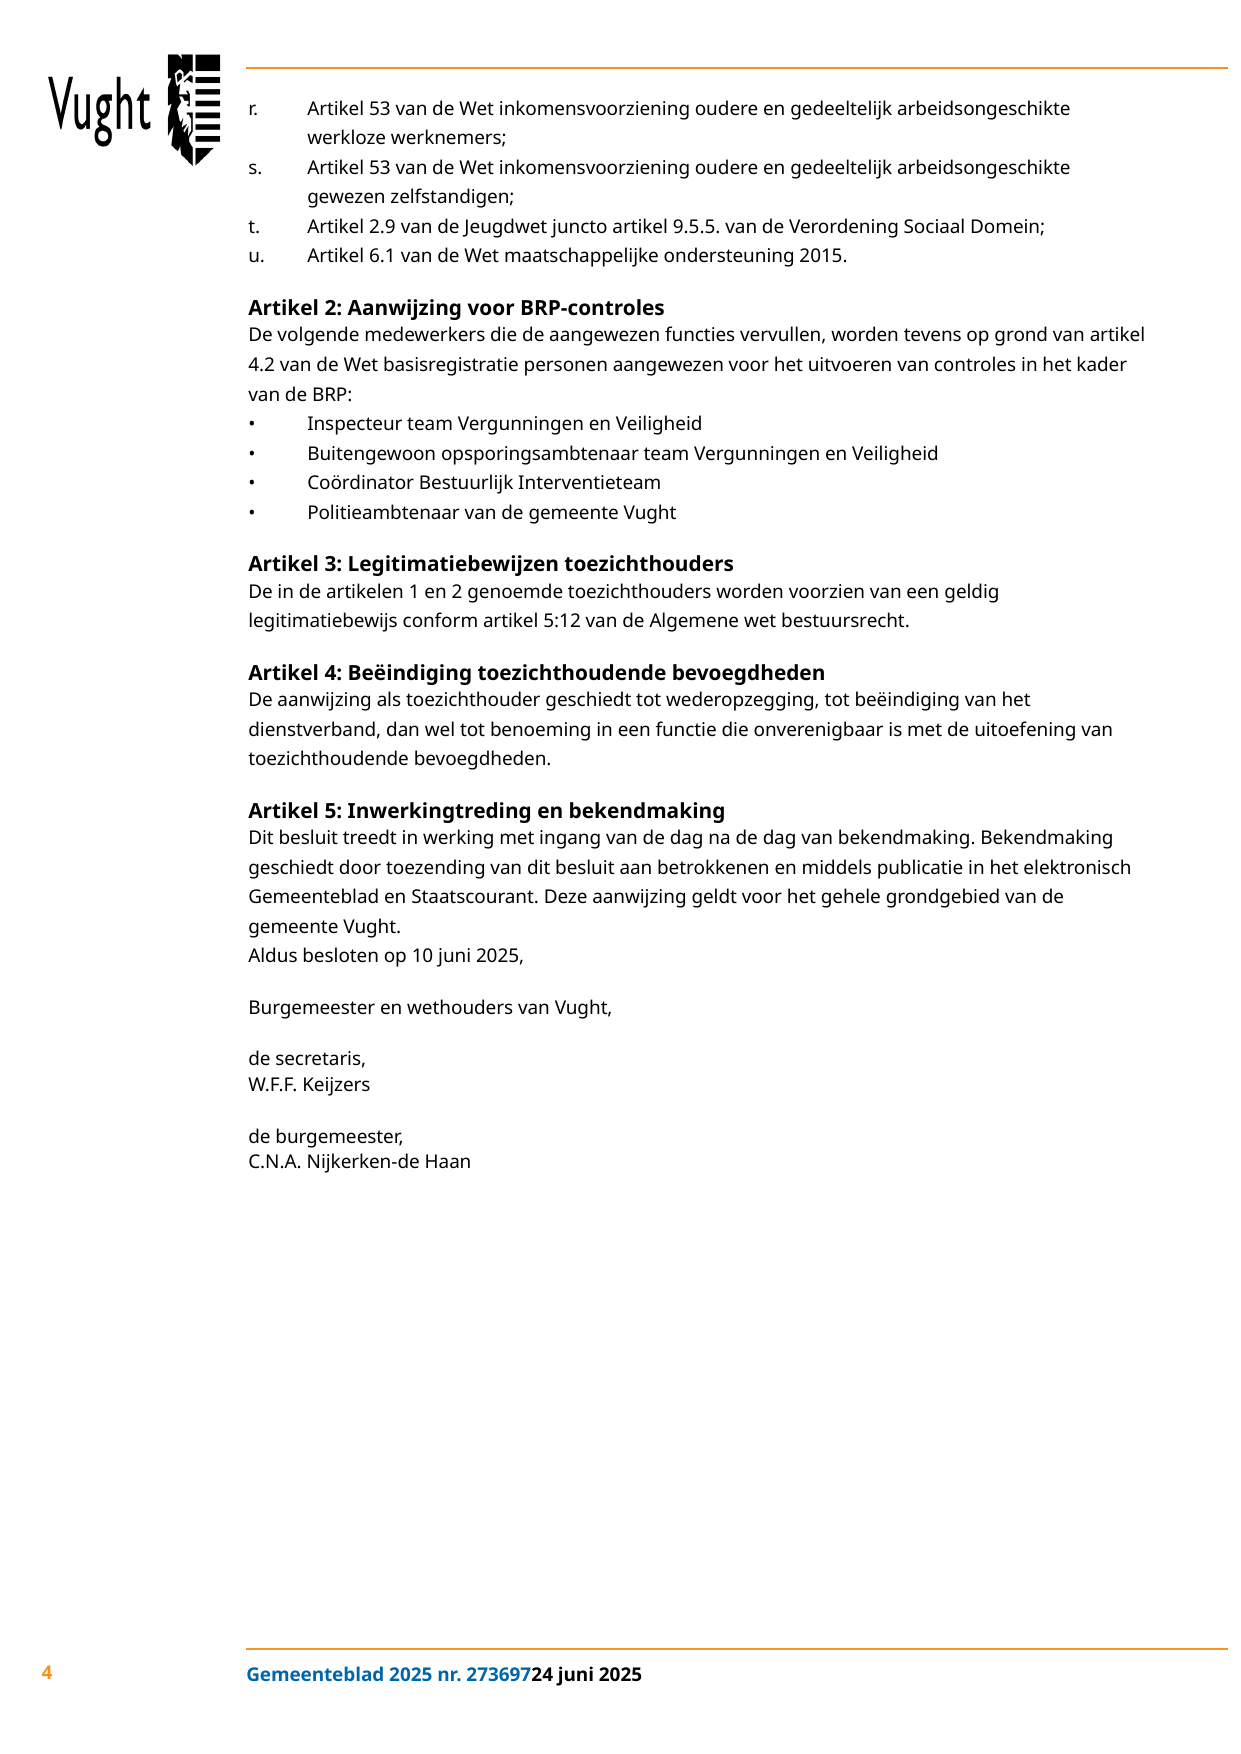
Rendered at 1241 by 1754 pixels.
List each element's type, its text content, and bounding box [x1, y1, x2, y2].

list Buitengewoon opsporingsambtenaar team Vergunningen en Veiligheid [248, 440, 1152, 466]
text De in de artikelen 1 en 2 genoemde toezichthouders worden voorzien van een geldig legitimatiebewijs conform artikel 5:12 van de Algemene wet bestuursrecht. [248, 578, 1152, 633]
list Artikel 53 van de Wet inkomensvoorziening oudere en gedeeltelijk arbeidsongeschikte gewezen zelfstandigen; [248, 154, 1152, 209]
text De volgende medewerkers die de aangewezen functies vervullen, worden tevens op grond van artikel 4.2 van de Wet basisregistratie personen aangewezen voor het uitvoeren van controles in het kader van de BRP: [248, 322, 1152, 406]
list Artikel 2.9 van de Jeugdwet juncto artikel 9.5.5. van de Verordening Sociaal Domein; [248, 213, 1152, 239]
list Coördinator Bestuurlijk Interventieteam [248, 469, 1152, 495]
text Artikel 5: Inwerkingtreding en bekendmaking [248, 796, 1152, 824]
text Artikel 3: Legitimatiebewijzen toezichthouders [248, 549, 1152, 578]
text Burgemeester en wethouders van Vught, [248, 994, 1152, 1020]
text Aldus besloten op 10 juni 2025, [248, 943, 1152, 968]
list Politieambtenaar van de gemeente Vught [248, 499, 1152, 525]
text Artikel 4: Beëindiging toezichthoudende bevoegdheden [248, 658, 1152, 686]
text de burgemeester, [248, 1123, 1152, 1148]
text Dit besluit treedt in werking met ingang van de dag na de dag van bekendmaking. Bekendmaking geschiedt door toezending van dit besluit aan betrokkenen en middels publicatie in het elektronisch Gemeenteblad en Staatscourant. Deze aanwijzing geldt voor het gehele grondgebied van de gemeente Vught. [248, 824, 1152, 939]
text W.F.F. Keijzers [248, 1071, 1152, 1097]
text de secretaris, [248, 1046, 1152, 1071]
list Artikel 53 van de Wet inkomensvoorziening oudere en gedeeltelijk arbeidsongeschikte werkloze werknemers; [248, 95, 1152, 150]
list Inspecteur team Vergunningen en Veiligheid [248, 410, 1152, 436]
text C.N.A. Nijkerken-de Haan [248, 1148, 1152, 1174]
list Artikel 6.1 van de Wet maatschappelijke ondersteuning 2015. [248, 243, 1152, 268]
text Artikel 2: Aanwijzing voor BRP-controles [248, 293, 1152, 322]
text De aanwijzing als toezichthouder geschiedt tot wederopzegging, tot beëindiging van het dienstverband, dan wel tot benoeming in een functie die onverenigbaar is met de uitoefening van toezichthoudende bevoegdheden. [248, 686, 1152, 771]
picture [41, 47, 231, 172]
